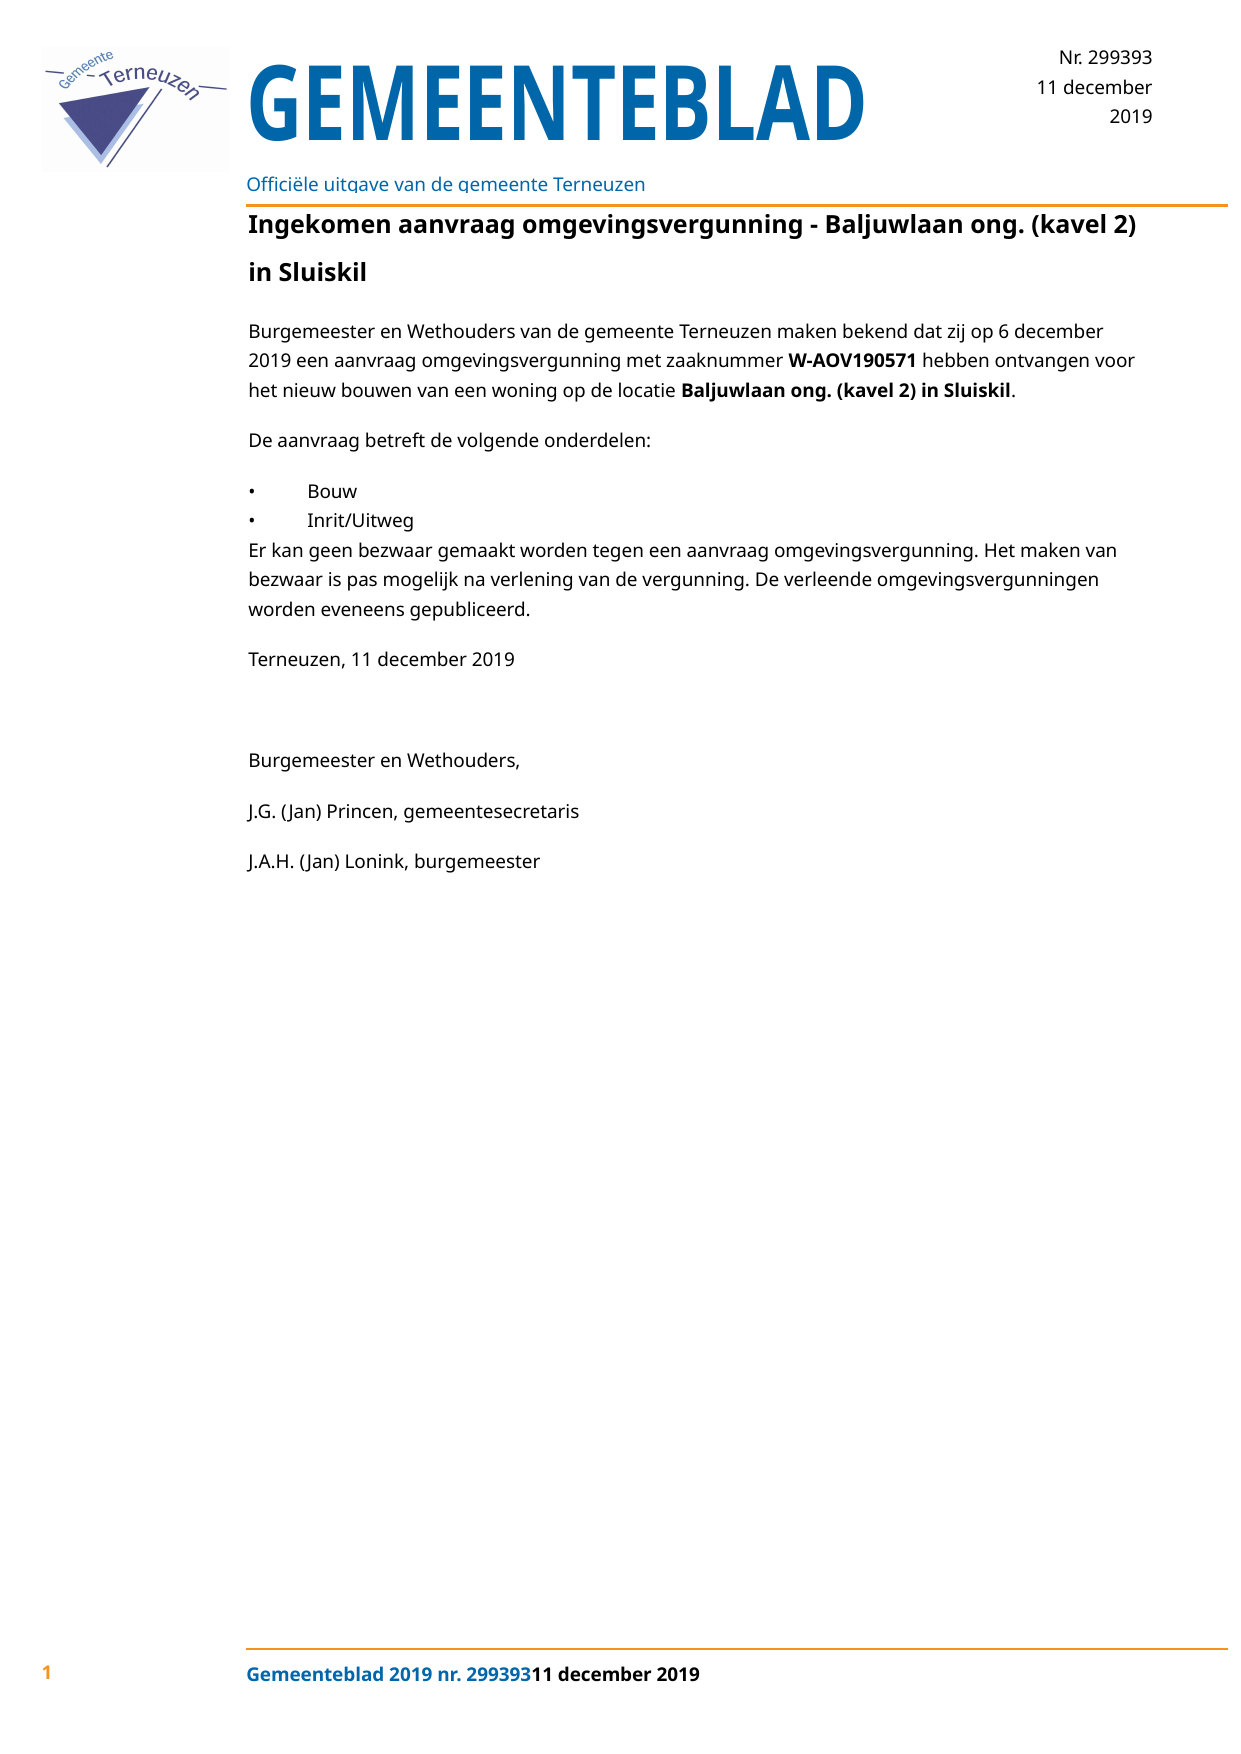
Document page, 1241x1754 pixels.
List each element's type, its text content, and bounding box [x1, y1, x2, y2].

text J.G. (Jan) Princen, gemeentesecretaris [248, 798, 1152, 824]
text Ingekomen aanvraag omgevingsvergunning - Baljuwlaan ong. (kavel 2) in Sluiskil [248, 207, 1152, 288]
text Burgemeester en Wethouders van de gemeente Terneuzen maken bekend dat zij op 6 december 2019 een aanvraag omgevingsvergunning met zaaknummer W-AOV190571 hebben ontvangen voor het nieuw bouwen van een woning op de locatie Baljuwlaan ong. (kavel 2) in Sluiskil. [248, 318, 1152, 403]
list Inrit/Uitweg [248, 507, 1152, 533]
text Er kan geen bezwaar gemaakt worden tegen een aanvraag omgevingsvergunning. Het maken van bezwaar is pas mogelijk na verlening van de vergunning. De verleende omgevingsvergunningen worden eveneens gepubliceerd. [248, 537, 1152, 622]
text Burgemeester en Wethouders, [248, 747, 1152, 773]
list Bouw [248, 478, 1152, 504]
text J.A.H. (Jan) Lonink, burgemeester [248, 848, 1152, 874]
picture [41, 47, 231, 172]
text De aanvraag betreft de volgende onderdelen: [248, 427, 1152, 453]
text Terneuzen, 11 december 2019 [248, 647, 1152, 672]
